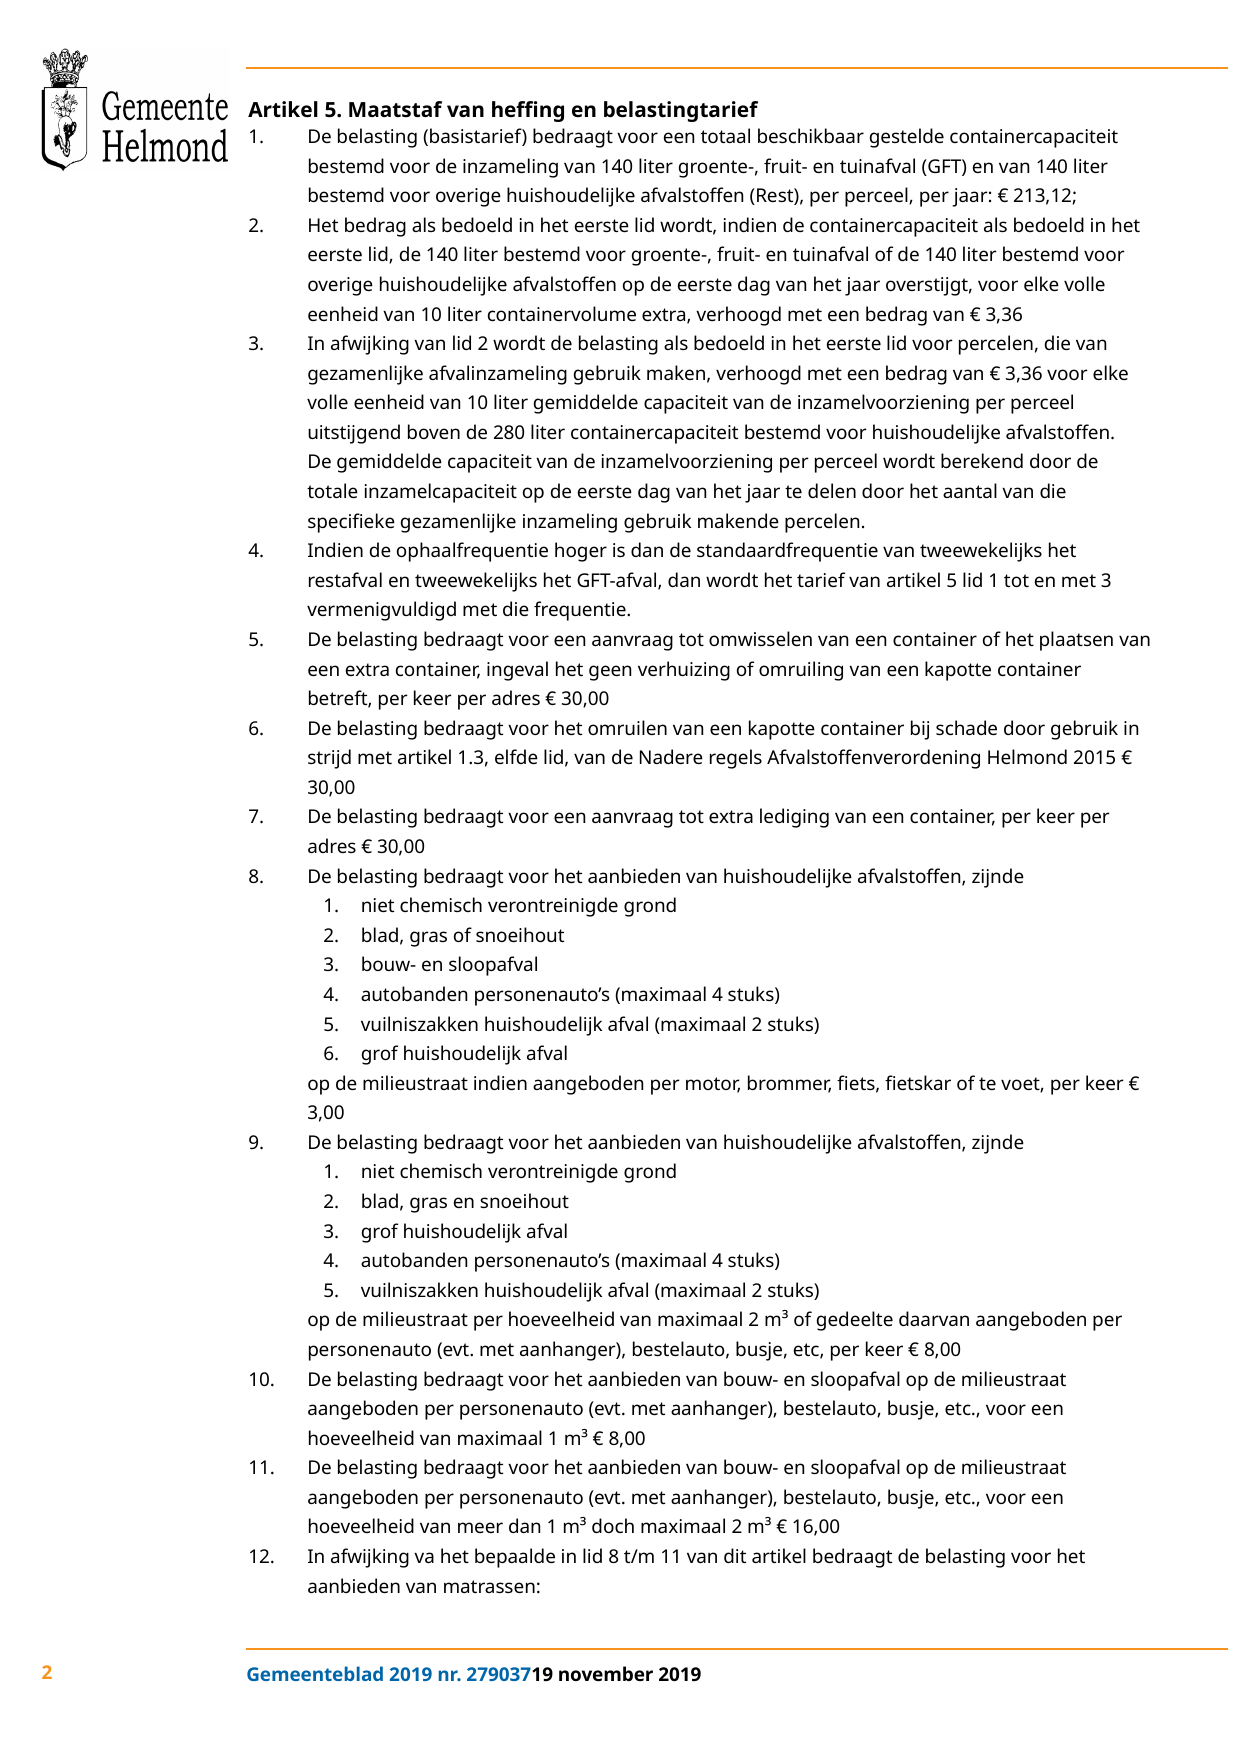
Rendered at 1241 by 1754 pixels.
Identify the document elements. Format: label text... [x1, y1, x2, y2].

list bouw- en sloopafval [323, 952, 1152, 977]
list vuilniszakken huishoudelijk afval (maximaal 2 stuks) [323, 1011, 1152, 1036]
list autobanden personenauto’s (maximaal 4 stuks) [323, 1247, 1152, 1273]
list Het bedrag als bedoeld in het eerste lid wordt, indien de containercapaciteit als bedoeld in het eerste lid, de 140 liter bestemd voor groente-, fruit- en tuinafval of de 140 liter bestemd voor overige huishoudelijke afvalstoffen op de eerste dag van het jaar overstijgt, voor elke volle eenheid van 10 liter containervolume extra, verhoogd met een bedrag van € 3,36 [248, 212, 1152, 326]
list De belasting (basistarief) bedraagt voor een totaal beschikbaar gestelde containercapaciteit bestemd voor de inzameling van 140 liter groente-, fruit- en tuinafval (GFT) en van 140 liter bestemd voor overige huishoudelijke afvalstoffen (Rest), per perceel, per jaar: € 213,12; [248, 123, 1152, 208]
text Artikel 5. Maatstaf van heffing en belastingtarief [248, 95, 1152, 123]
list vuilniszakken huishoudelijk afval (maximaal 2 stuks) [323, 1277, 1152, 1303]
list In afwijking va het bepaalde in lid 8 t/m 11 van dit artikel bedraagt de belasting voor het aanbieden van matrassen: [248, 1543, 1152, 1598]
list De belasting bedraagt voor een aanvraag tot extra lediging van een container, per keer per adres € 30,00 [248, 804, 1152, 859]
list In afwijking van lid 2 wordt de belasting als bedoeld in het eerste lid voor percelen, die van gezamenlijke afvalinzameling gebruik maken, verhoogd met een bedrag van € 3,36 voor elke volle eenheid van 10 liter gemiddelde capaciteit van de inzamelvoorziening per perceel uitstijgend boven de 280 liter containercapaciteit bestemd voor huishoudelijke afvalstoffen. [248, 330, 1152, 445]
picture [41, 47, 231, 172]
list grof huishoudelijk afval [323, 1040, 1152, 1066]
list De belasting bedraagt voor een aanvraag tot omwisselen van een container of het plaatsen van een extra container, ingeval het geen verhuizing of omruiling van een kapotte container betreft, per keer per adres € 30,00 [248, 626, 1152, 711]
list De belasting bedraagt voor het aanbieden van huishoudelijke afvalstoffen, zijnde [248, 1129, 1152, 1155]
list grof huishoudelijk afval [323, 1218, 1152, 1243]
list op de milieustraat per hoeveelheid van maximaal 2 m³ of gedeelte daarvan aangeboden per personenauto (evt. met aanhanger), bestelauto, busje, etc, per keer € 8,00 [248, 1307, 1152, 1362]
list blad, gras of snoeihout [323, 922, 1152, 948]
list De belasting bedraagt voor het omruilen van een kapotte container bij schade door gebruik in strijd met artikel 1.3, elfde lid, van de Nadere regels Afvalstoffenverordening Helmond 2015 € 30,00 [248, 715, 1152, 800]
list De belasting bedraagt voor het aanbieden van bouw- en sloopafval op de milieustraat aangeboden per personenauto (evt. met aanhanger), bestelauto, busje, etc., voor een hoeveelheid van maximaal 1 m³ € 8,00 [248, 1366, 1152, 1451]
list Indien de ophaalfrequentie hoger is dan de standaardfrequentie van tweewekelijks het restafval en tweewekelijks het GFT-afval, dan wordt het tarief van artikel 5 lid 1 tot en met 3 vermenigvuldigd met die frequentie. [248, 537, 1152, 622]
list niet chemisch verontreinigde grond [323, 1159, 1152, 1184]
list De gemiddelde capaciteit van de inzamelvoorziening per perceel wordt berekend door de totale inzamelcapaciteit op de eerste dag van het jaar te delen door het aantal van die specifieke gezamenlijke inzameling gebruik makende percelen. [248, 449, 1152, 533]
list blad, gras en snoeihout [323, 1188, 1152, 1214]
list niet chemisch verontreinigde grond [323, 892, 1152, 918]
list De belasting bedraagt voor het aanbieden van bouw- en sloopafval op de milieustraat aangeboden per personenauto (evt. met aanhanger), bestelauto, busje, etc., voor een hoeveelheid van meer dan 1 m³ doch maximaal 2 m³ € 16,00 [248, 1454, 1152, 1539]
list De belasting bedraagt voor het aanbieden van huishoudelijke afvalstoffen, zijnde [248, 863, 1152, 888]
list autobanden personenauto’s (maximaal 4 stuks) [323, 981, 1152, 1007]
list op de milieustraat indien aangeboden per motor, brommer, fiets, fietskar of te voet, per keer € 3,00 [248, 1070, 1152, 1125]
